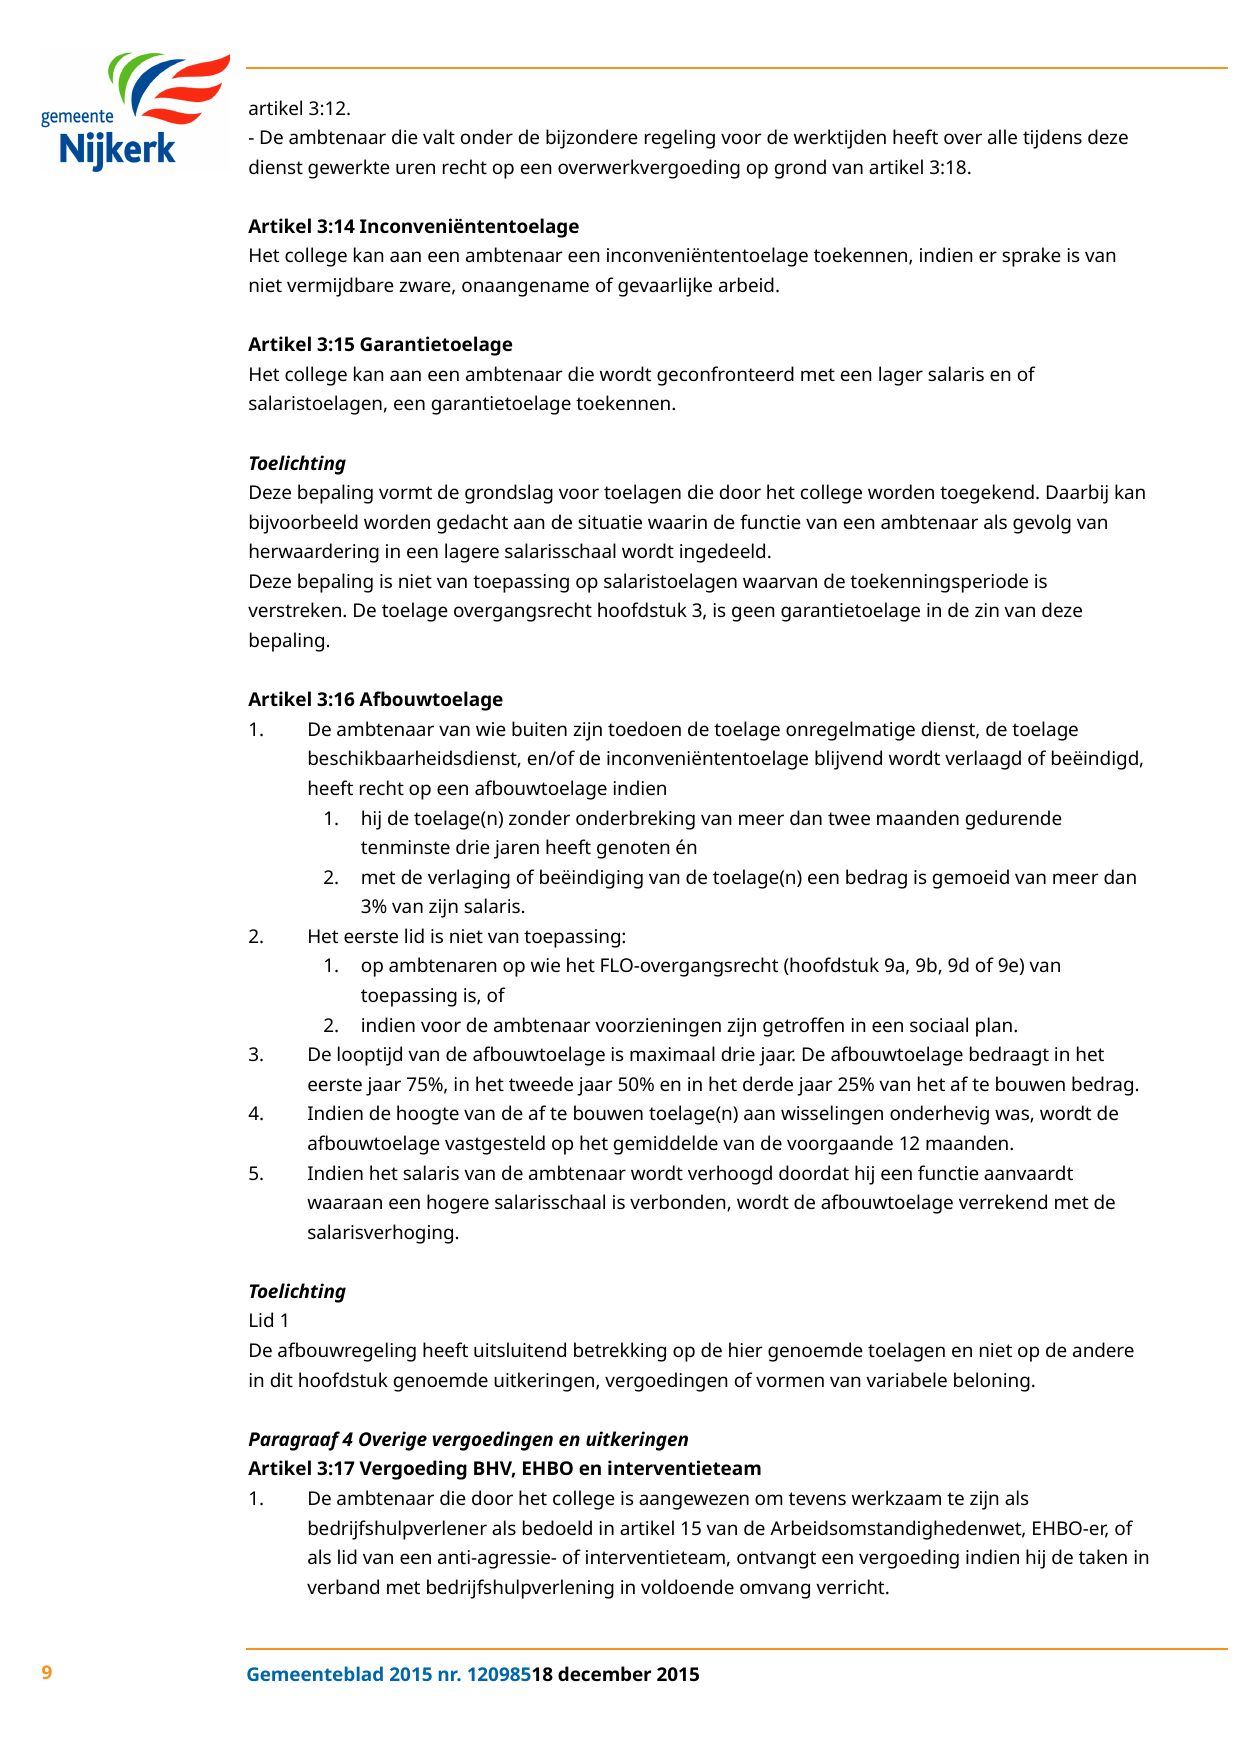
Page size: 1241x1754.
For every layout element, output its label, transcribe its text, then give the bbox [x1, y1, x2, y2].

list hij de toelage(n) zonder onderbreking van meer dan twee maanden gedurende tenminste drie jaren heeft genoten én [323, 805, 1152, 860]
list indien voor de ambtenaar voorzieningen zijn getroffen in een sociaal plan. [323, 1012, 1152, 1038]
text Deze bepaling vormt de grondslag voor toelagen die door het college worden toegekend. Daarbij kan bijvoorbeeld worden gedacht aan de situatie waarin de functie van een ambtenaar als gevolg van herwaardering in een lagere salarisschaal wordt ingedeeld. [248, 479, 1152, 564]
text artikel 3:12. [248, 95, 1152, 121]
text Het college kan aan een ambtenaar die wordt geconfronteerd met een lager salaris en of salaristoelagen, een garantietoelage toekennen. [248, 361, 1152, 416]
list Indien de hoogte van de af te bouwen toelage(n) aan wisselingen onderhevig was, wordt de afbouwtoelage vastgesteld op het gemiddelde van de voorgaande 12 maanden. [248, 1101, 1152, 1156]
list Het eerste lid is niet van toepassing: [248, 923, 1152, 949]
text - De ambtenaar die valt onder de bijzondere regeling voor de werktijden heeft over alle tijdens deze dienst gewerkte uren recht op een overwerkvergoeding op grond van artikel 3:18. [248, 124, 1152, 180]
text Artikel 3:15 Garantietoelage [248, 331, 1152, 357]
text Artikel 3:14 Inconveniëntentoelage [248, 213, 1152, 239]
text Paragraaf 4 Overige vergoedingen en uitkeringen [248, 1426, 1152, 1452]
text Artikel 3:16 Afbouwtoelage [248, 686, 1152, 712]
list met de verlaging of beëindiging van de toelage(n) een bedrag is gemoeid van meer dan 3% van zijn salaris. [323, 864, 1152, 919]
picture [41, 47, 231, 172]
list De ambtenaar die door het college is aangewezen om tevens werkzaam te zijn als bedrijfshulpverlener als bedoeld in artikel 15 van de Arbeidsomstandighedenwet, EHBO-er, of als lid van een anti-agressie- of interventieteam, ontvangt een vergoeding indien hij de taken in verband met bedrijfshulpverlening in voldoende omvang verricht. [248, 1485, 1152, 1600]
text Lid 1 [248, 1308, 1152, 1333]
text Het college kan aan een ambtenaar een inconveniëntentoelage toekennen, indien er sprake is van niet vermijdbare zware, onaangename of gevaarlijke arbeid. [248, 243, 1152, 298]
text Artikel 3:17 Vergoeding BHV, EHBO en interventieteam [248, 1456, 1152, 1481]
list De ambtenaar van wie buiten zijn toedoen de toelage onregelmatige dienst, de toelage beschikbaarheidsdienst, en/of de inconveniëntentoelage blijvend wordt verlaagd of beëindigd, heeft recht op een afbouwtoelage indien [248, 716, 1152, 801]
text Deze bepaling is niet van toepassing op salaristoelagen waarvan de toekenningsperiode is verstreken. De toelage overgangsrecht hoofdstuk 3, is geen garantietoelage in de zin van deze bepaling. [248, 568, 1152, 653]
list op ambtenaren op wie het FLO-overgangsrecht (hoofdstuk 9a, 9b, 9d of 9e) van toepassing is, of [323, 953, 1152, 1008]
text Toelichting [248, 1278, 1152, 1304]
list Indien het salaris van de ambtenaar wordt verhoogd doordat hij een functie aanvaardt waaraan een hogere salarisschaal is verbonden, wordt de afbouwtoelage verrekend met de salarisverhoging. [248, 1160, 1152, 1245]
text De afbouwregeling heeft uitsluitend betrekking op de hier genoemde toelagen en niet op de andere in dit hoofdstuk genoemde uitkeringen, vergoedingen of vormen van variabele beloning. [248, 1337, 1152, 1393]
list De looptijd van de afbouwtoelage is maximaal drie jaar. De afbouwtoelage bedraagt in het eerste jaar 75%, in het tweede jaar 50% en in het derde jaar 25% van het af te bouwen bedrag. [248, 1041, 1152, 1097]
text Toelichting [248, 450, 1152, 476]
